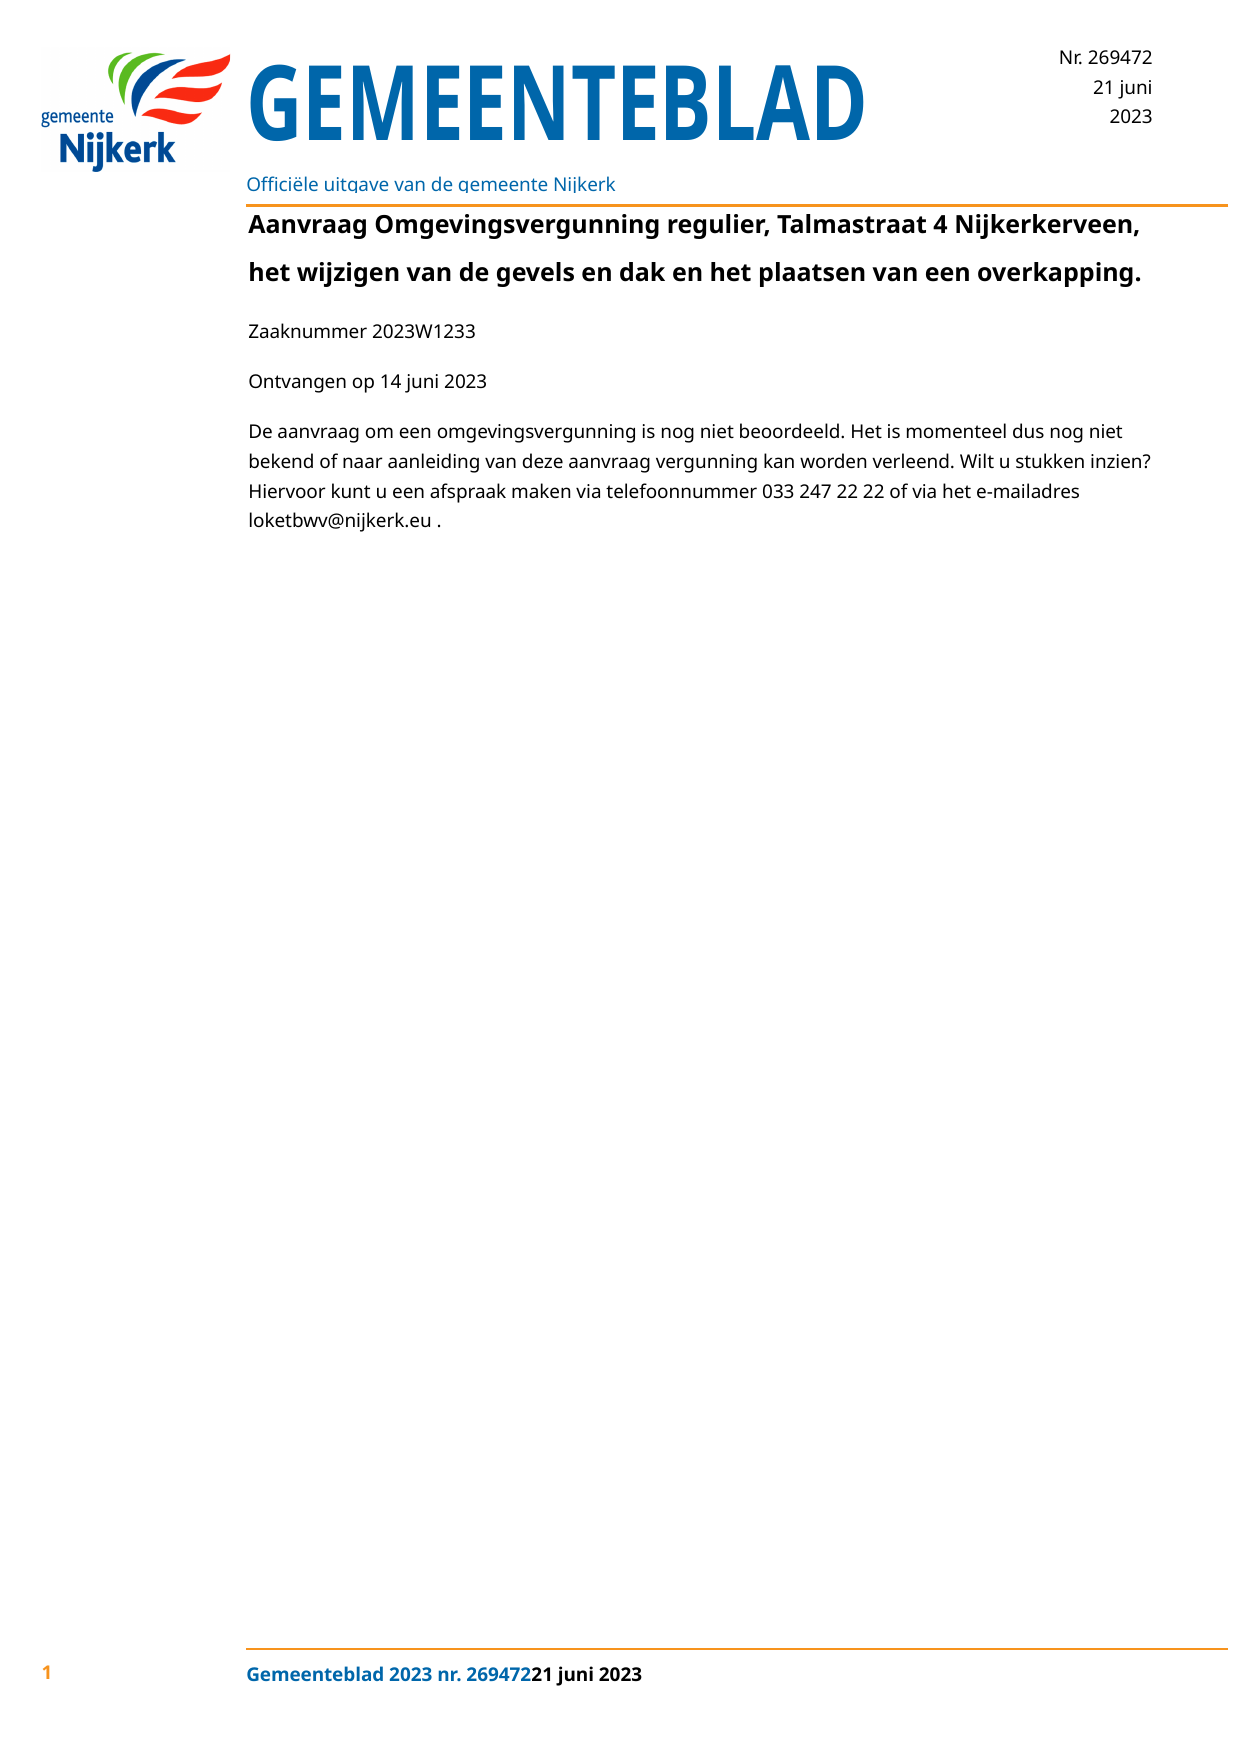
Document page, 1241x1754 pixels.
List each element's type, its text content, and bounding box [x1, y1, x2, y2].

text Ontvangen op 14 juni 2023 [248, 368, 1152, 394]
text Zaaknummer 2023W1233 [248, 318, 1152, 344]
picture [41, 47, 231, 172]
text De aanvraag om een omgevingsvergunning is nog niet beoordeeld. Het is momenteel dus nog niet bekend of naar aanleiding van deze aanvraag vergunning kan worden verleend. Wilt u stukken inzien? Hiervoor kunt u een afspraak maken via telefoonnummer 033 247 22 22 of via het e-mailadres loketbwv@nijkerk.eu . [248, 419, 1152, 533]
text Aanvraag Omgevingsvergunning regulier, Talmastraat 4 Nijkerkerveen, het wijzigen van de gevels en dak en het plaatsen van een overkapping. [248, 207, 1152, 288]
